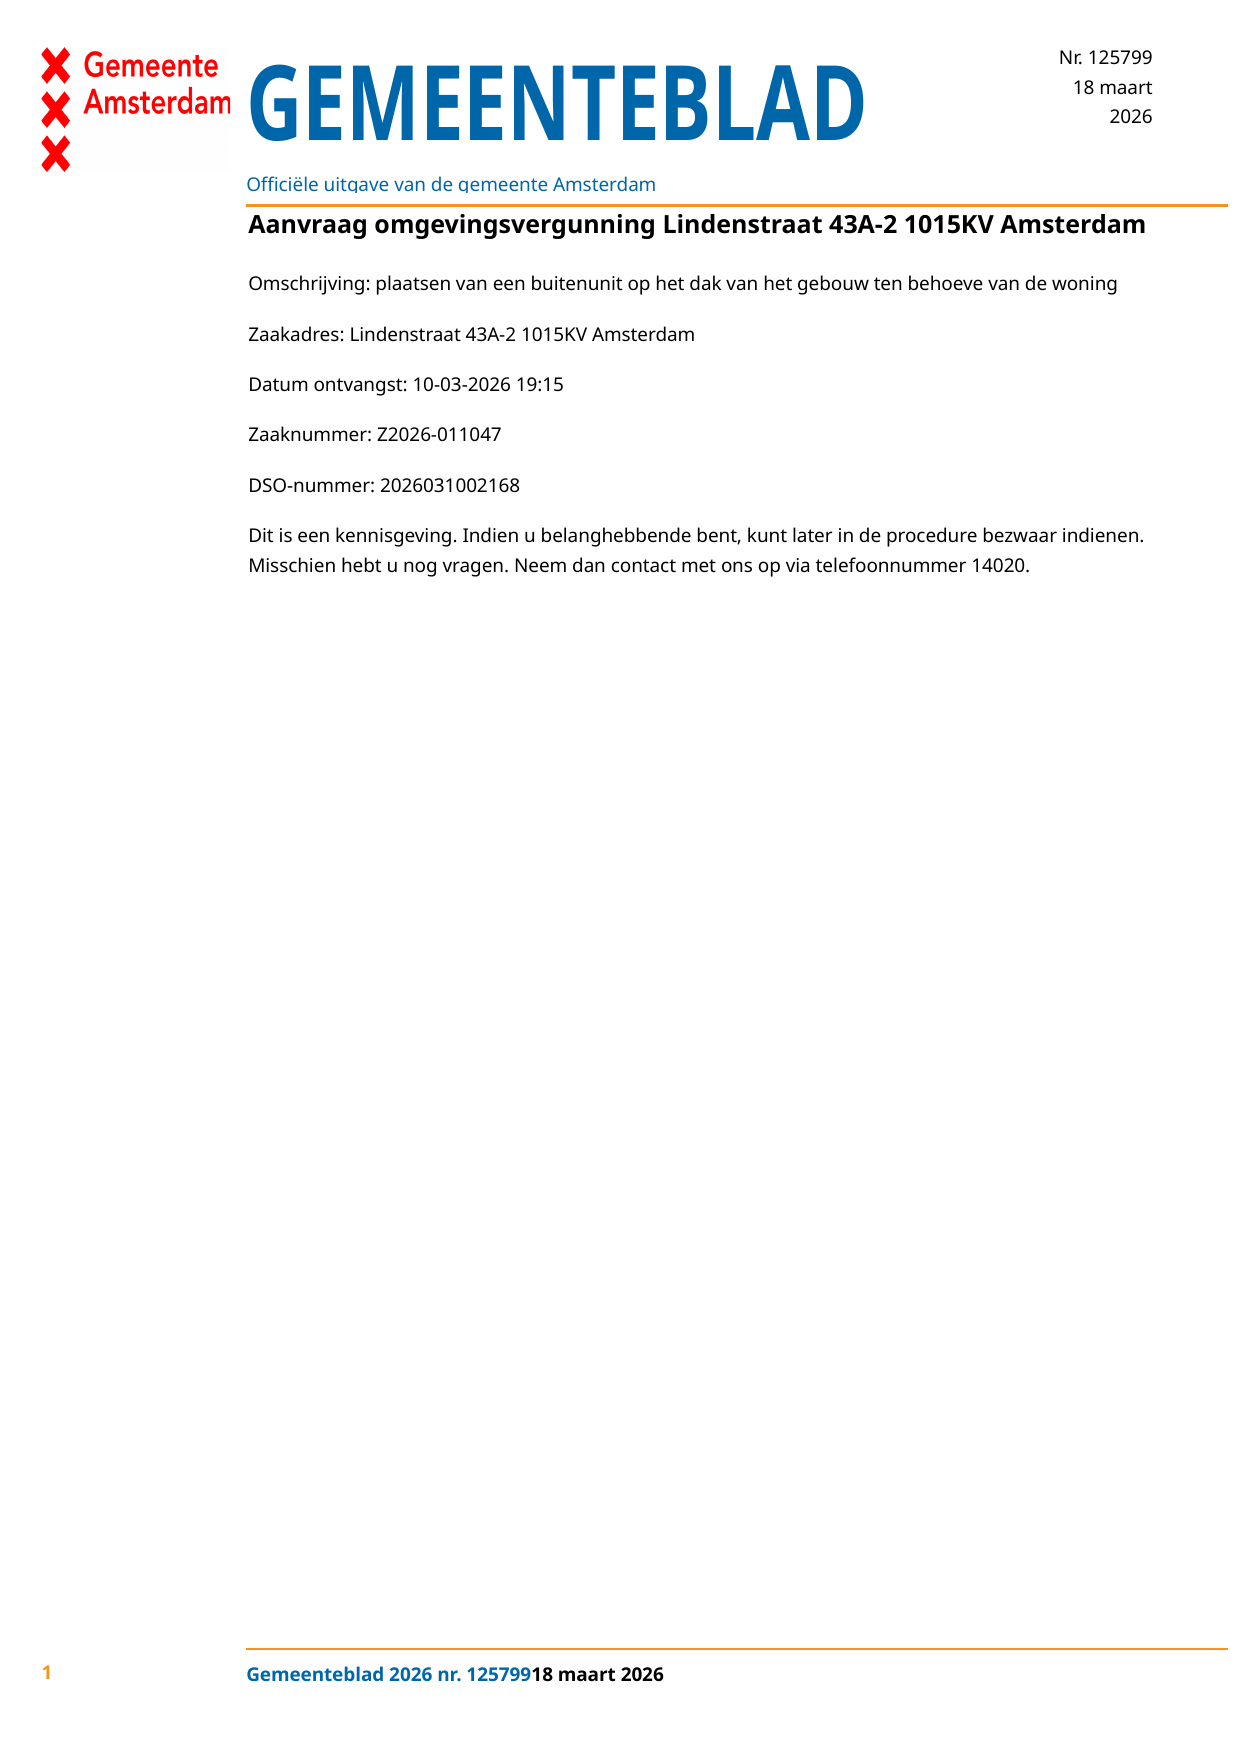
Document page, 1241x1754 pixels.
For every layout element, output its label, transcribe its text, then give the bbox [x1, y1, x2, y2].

text Zaakadres: Lindenstraat 43A-2 1015KV Amsterdam [248, 321, 1152, 346]
text Zaaknummer: Z2026-011047 [248, 422, 1152, 447]
text DSO-nummer: 2026031002168 [248, 472, 1152, 498]
text Omschrijving: plaatsen van een buitenunit op het dak van het gebouw ten behoeve van de woning [248, 270, 1152, 296]
text Aanvraag omgevingsvergunning Lindenstraat 43A-2 1015KV Amsterdam [248, 207, 1152, 241]
text Datum ontvangst: 10-03-2026 19:15 [248, 371, 1152, 397]
text Dit is een kennisgeving. Indien u belanghebbende bent, kunt later in de procedure bezwaar indienen. Misschien hebt u nog vragen. Neem dan contact met ons op via telefoonnummer 14020. [248, 522, 1152, 578]
picture [41, 47, 231, 172]
